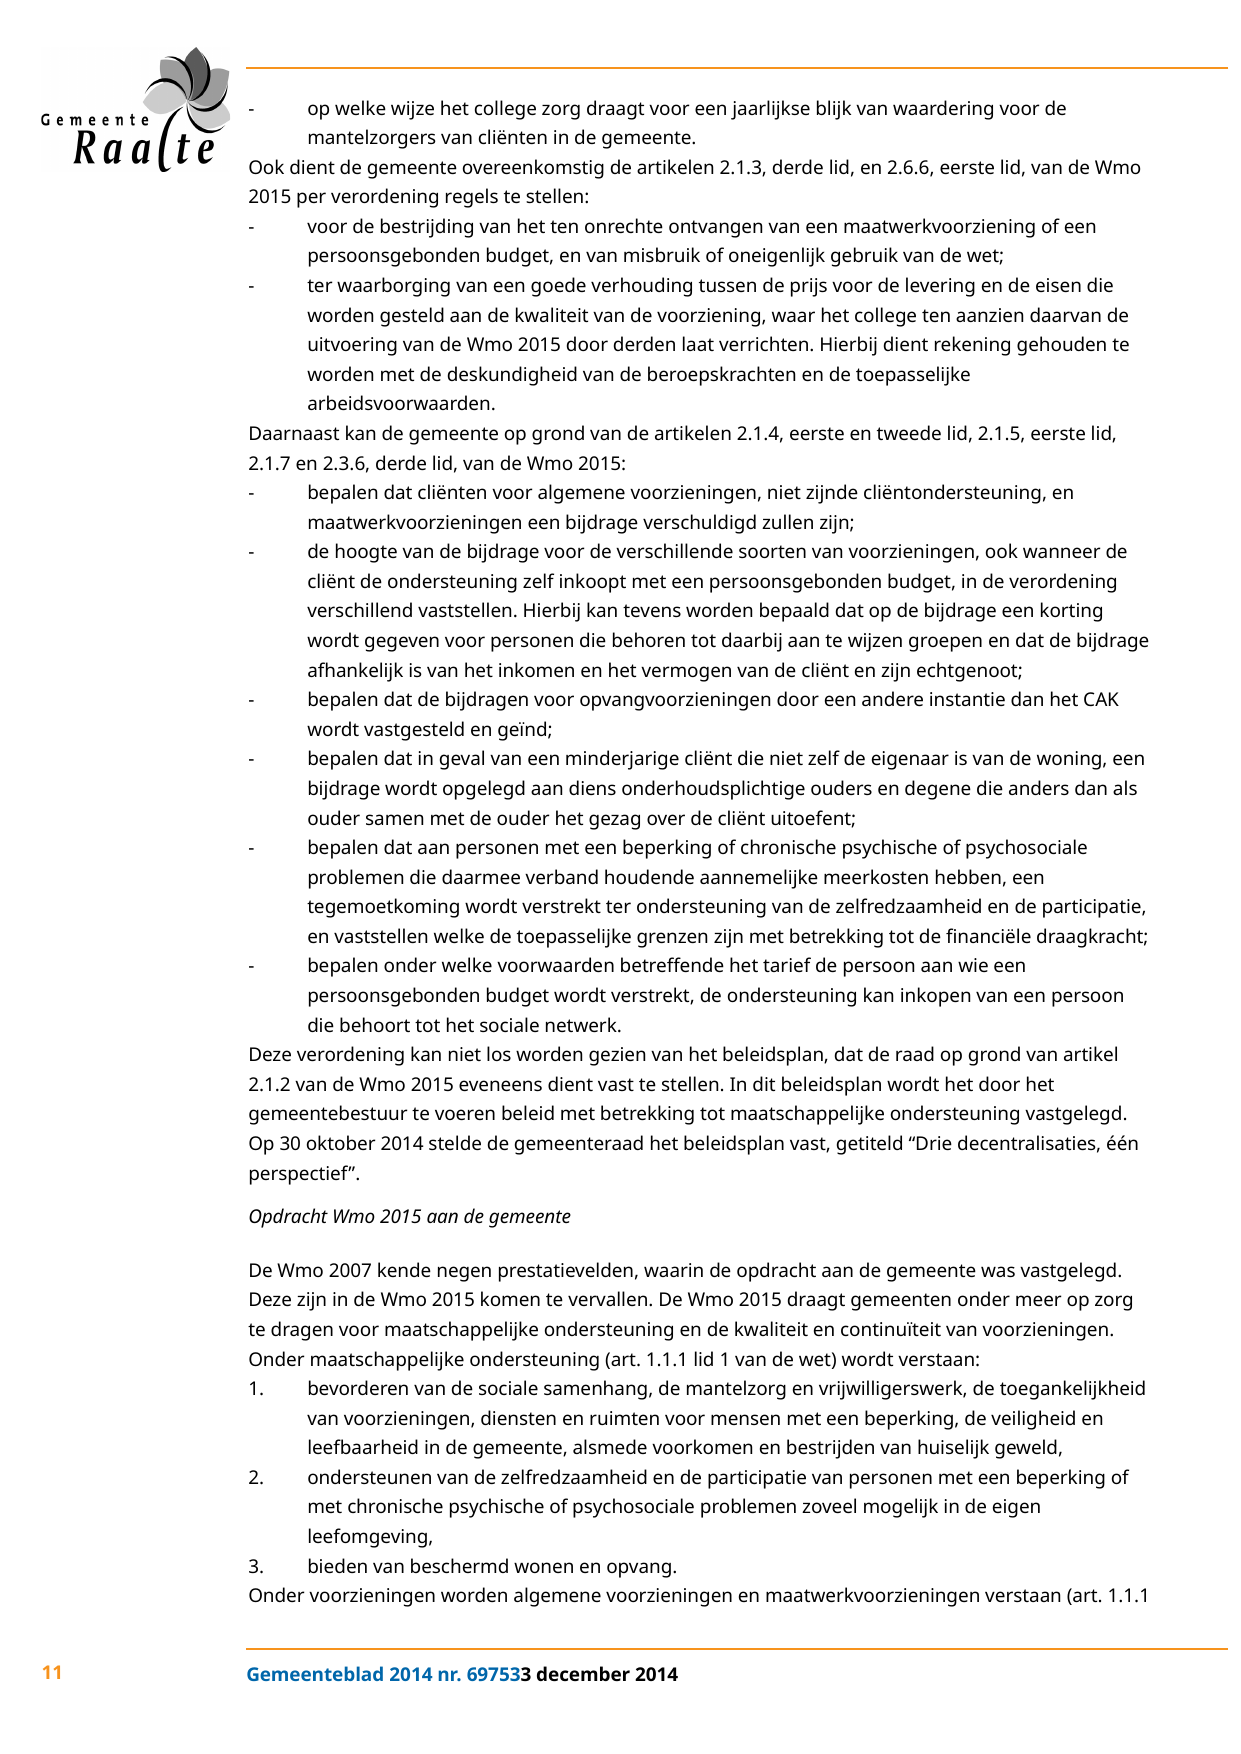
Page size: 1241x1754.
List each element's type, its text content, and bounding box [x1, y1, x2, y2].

list bieden van beschermd wonen en opvang. [248, 1553, 1152, 1579]
text Ook dient de gemeente overeenkomstig de artikelen 2.1.3, derde lid, en 2.6.6, eerste lid, van de Wmo 2015 per verordening regels te stellen: [248, 154, 1152, 209]
list bepalen dat in geval van een minderjarige cliënt die niet zelf de eigenaar is van de woning, een bijdrage wordt opgelegd aan diens onderhoudsplichtige ouders en degene die anders dan als ouder samen met de ouder het gezag over de cliënt uitoefent; [248, 746, 1152, 831]
list bepalen onder welke voorwaarden betreffende het tarief de persoon aan wie een persoonsgebonden budget wordt verstrekt, de ondersteuning kan inkopen van een persoon die behoort tot het sociale netwerk. [248, 953, 1152, 1038]
text De Wmo 2007 kende negen prestatievelden, waarin de opdracht aan de gemeente was vastgelegd. Deze zijn in de Wmo 2015 komen te vervallen. De Wmo 2015 draagt gemeenten onder meer op zorg te dragen voor maatschappelijke ondersteuning en de kwaliteit en continuïteit van voorzieningen. Onder maatschappelijke ondersteuning (art. 1.1.1 lid 1 van de wet) wordt verstaan: [248, 1257, 1152, 1372]
list ter waarborging van een goede verhouding tussen de prijs voor de levering en de eisen die worden gesteld aan de kwaliteit van de voorziening, waar het college ten aanzien daarvan de uitvoering van de Wmo 2015 door derden laat verrichten. Hierbij dient rekening gehouden te worden met de deskundigheid van de beroepskrachten en de toepasselijke arbeidsvoorwaarden. [248, 272, 1152, 416]
list voor de bestrijding van het ten onrechte ontvangen van een maatwerkvoorziening of een persoonsgebonden budget, en van misbruik of oneigenlijk gebruik van de wet; [248, 213, 1152, 268]
list bepalen dat de bijdragen voor opvangvoorzieningen door een andere instantie dan het CAK wordt vastgesteld en geïnd; [248, 686, 1152, 742]
list bepalen dat cliënten voor algemene voorzieningen, niet zijnde cliëntondersteuning, en maatwerkvoorzieningen een bijdrage verschuldigd zullen zijn; [248, 479, 1152, 535]
list bevorderen van de sociale samenhang, de mantelzorg en vrijwilligerswerk, de toegankelijkheid van voorzieningen, diensten en ruimten voor mensen met een beperking, de veiligheid en leefbaarheid in de gemeente, alsmede voorkomen en bestrijden van huiselijk geweld, [248, 1375, 1152, 1460]
text Onder voorzieningen worden algemene voorzieningen en maatwerkvoorzieningen verstaan (art. 1.1.1 [248, 1582, 1152, 1608]
text Deze verordening kan niet los worden gezien van het beleidsplan, dat de raad op grond van artikel 2.1.2 van de Wmo 2015 eveneens dient vast te stellen. In dit beleidsplan wordt het door het gemeentebestuur te voeren beleid met betrekking tot maatschappelijke ondersteuning vastgelegd. Op 30 oktober 2014 stelde de gemeenteraad het beleidsplan vast, getiteld “Drie decentralisaties, één perspectief”. [248, 1041, 1152, 1186]
picture [41, 47, 231, 172]
text Daarnaast kan de gemeente op grond van de artikelen 2.1.4, eerste en tweede lid, 2.1.5, eerste lid, 2.1.7 en 2.3.6, derde lid, van de Wmo 2015: [248, 420, 1152, 476]
list ondersteunen van de zelfredzaamheid en de participatie van personen met een beperking of met chronische psychische of psychosociale problemen zoveel mogelijk in de eigen leefomgeving, [248, 1464, 1152, 1549]
list bepalen dat aan personen met een beperking of chronische psychische of psychosociale problemen die daarmee verband houdende aannemelijke meerkosten hebben, een tegemoetkoming wordt verstrekt ter ondersteuning van de zelfredzaamheid en de participatie, en vaststellen welke de toepasselijke grenzen zijn met betrekking tot de financiële draagkracht; [248, 834, 1152, 949]
text Opdracht Wmo 2015 aan de gemeente [248, 1203, 1152, 1229]
list de hoogte van de bijdrage voor de verschillende soorten van voorzieningen, ook wanneer de cliënt de ondersteuning zelf inkoopt met een persoonsgebonden budget, in de verordening verschillend vaststellen. Hierbij kan tevens worden bepaald dat op de bijdrage een korting wordt gegeven voor personen die behoren tot daarbij aan te wijzen groepen en dat de bijdrage afhankelijk is van het inkomen en het vermogen van de cliënt en zijn echtgenoot; [248, 538, 1152, 683]
list op welke wijze het college zorg draagt voor een jaarlijkse blijk van waardering voor de mantelzorgers van cliënten in de gemeente. [248, 95, 1152, 150]
